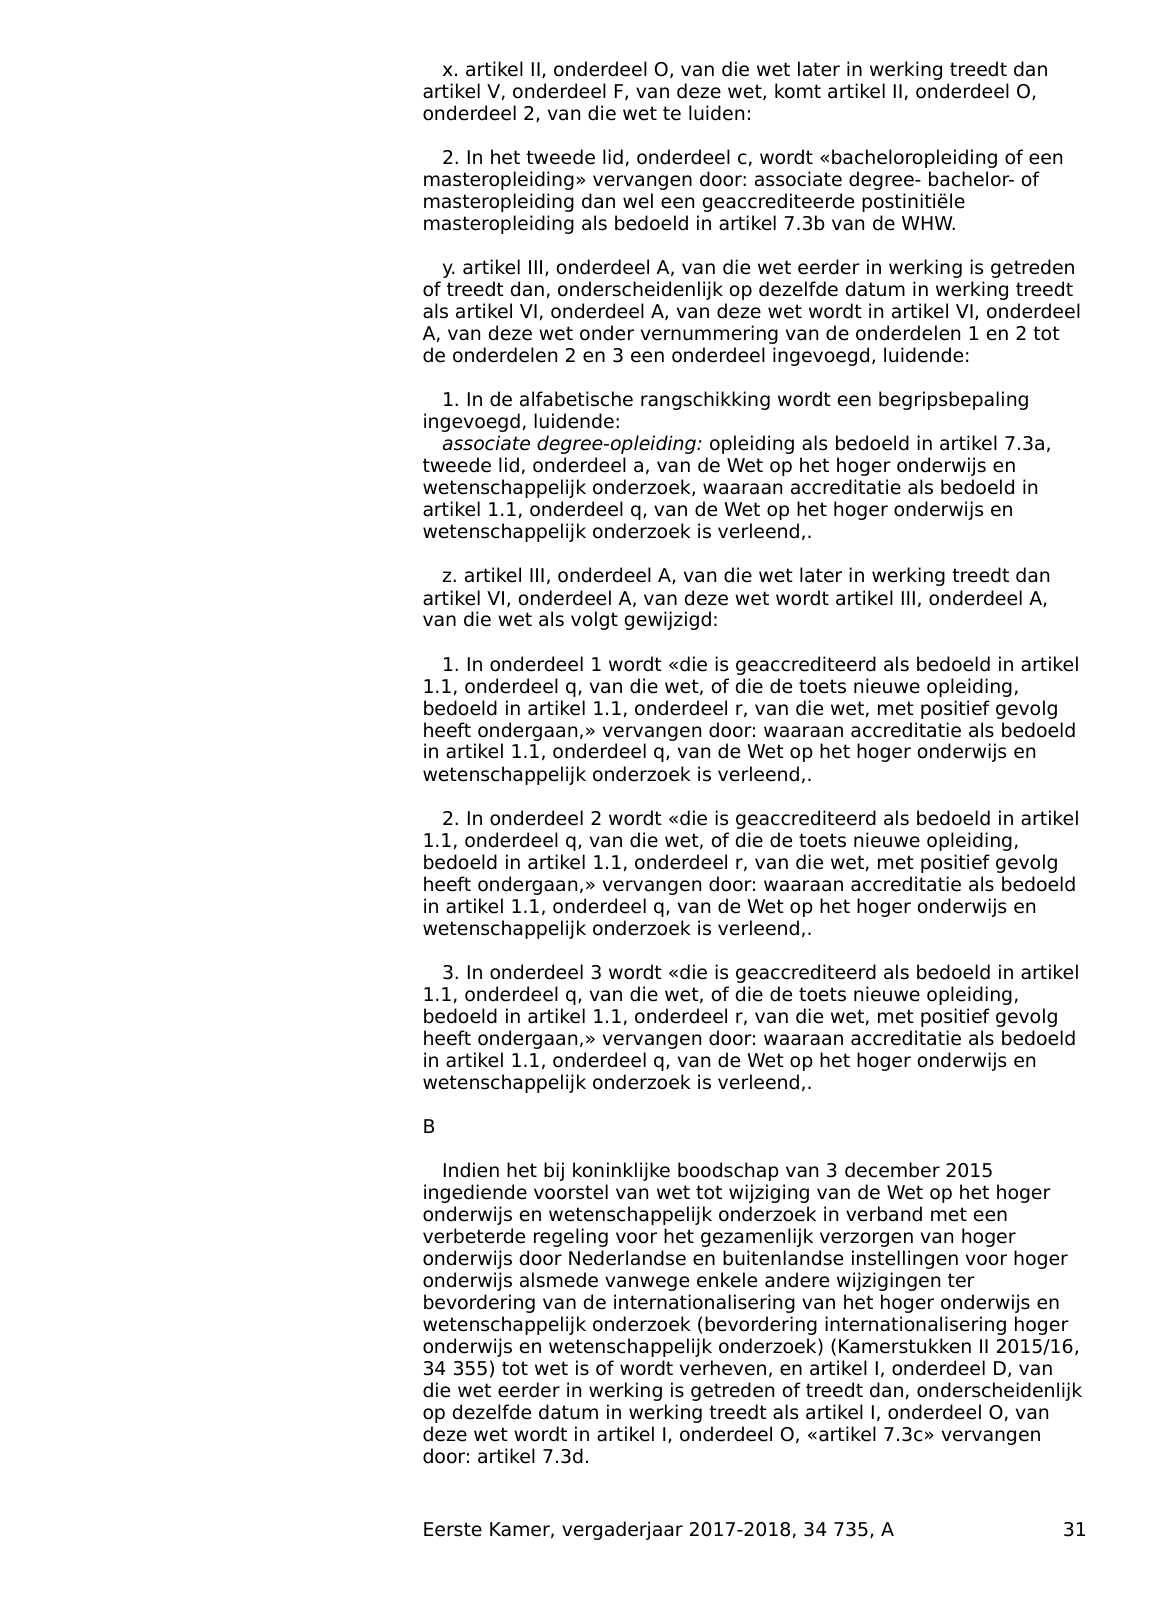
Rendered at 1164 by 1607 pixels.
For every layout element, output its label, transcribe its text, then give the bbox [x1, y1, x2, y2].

text 2. In het tweede lid, onderdeel c, wordt «bacheloropleiding of een masteropleiding» vervangen door: associate degree- bachelor- of masteropleiding dan wel een geaccrediteerde postinitiële masteropleiding als bedoeld in artikel 7.3b van de WHW. [422, 147, 1087, 235]
text B [422, 1116, 1087, 1138]
text x. artikel II, onderdeel O, van die wet later in werking treedt dan artikel V, onderdeel F, van deze wet, komt artikel II, onderdeel O, onderdeel 2, van die wet te luiden: [422, 59, 1087, 125]
text 1. In onderdeel 1 wordt «die is geaccrediteerd als bedoeld in artikel 1.1, onderdeel q, van die wet, of die de toets nieuwe opleiding, bedoeld in artikel 1.1, onderdeel r, van die wet, met positief gevolg heeft ondergaan,» vervangen door: waaraan accreditatie als bedoeld in artikel 1.1, onderdeel q, van de Wet op het hoger onderwijs en wetenschappelijk onderzoek is verleend,. [422, 653, 1087, 785]
text Indien het bij koninklijke boodschap van 3 december 2015 ingediende voorstel van wet tot wijziging van de Wet op het hoger onderwijs en wetenschappelijk onderzoek in verband met een verbeterde regeling voor het gezamenlijk verzorgen van hoger onderwijs door Nederlandse en buitenlandse instellingen voor hoger onderwijs alsmede vanwege enkele andere wijzigingen ter bevordering van de internationalisering van het hoger onderwijs en wetenschappelijk onderzoek (bevordering internationalisering hoger onderwijs en wetenschappelijk onderzoek) (Kamerstukken II 2015/16, 34 355) tot wet is of wordt verheven, en artikel I, onderdeel D, van die wet eerder in werking is getreden of treedt dan, onderscheidenlijk op dezelfde datum in werking treedt als artikel I, onderdeel O, van deze wet wordt in artikel I, onderdeel O, «artikel 7.3c» vervangen door: artikel 7.3d. [422, 1160, 1087, 1468]
text 2. In onderdeel 2 wordt «die is geaccrediteerd als bedoeld in artikel 1.1, onderdeel q, van die wet, of die de toets nieuwe opleiding, bedoeld in artikel 1.1, onderdeel r, van die wet, met positief gevolg heeft ondergaan,» vervangen door: waaraan accreditatie als bedoeld in artikel 1.1, onderdeel q, van de Wet op het hoger onderwijs en wetenschappelijk onderzoek is verleend,. [422, 808, 1087, 939]
text 1. In de alfabetische rangschikking wordt een begripsbepaling ingevoegd, luidende: [422, 389, 1087, 433]
text 3. In onderdeel 3 wordt «die is geaccrediteerd als bedoeld in artikel 1.1, onderdeel q, van die wet, of die de toets nieuwe opleiding, bedoeld in artikel 1.1, onderdeel r, van die wet, met positief gevolg heeft ondergaan,» vervangen door: waaraan accreditatie als bedoeld in artikel 1.1, onderdeel q, van de Wet op het hoger onderwijs en wetenschappelijk onderzoek is verleend,. [422, 962, 1087, 1093]
text z. artikel III, onderdeel A, van die wet later in werking treedt dan artikel VI, onderdeel A, van deze wet wordt artikel III, onderdeel A, van die wet als volgt gewijzigd: [422, 565, 1087, 631]
text y. artikel III, onderdeel A, van die wet eerder in werking is getreden of treedt dan, onderscheidenlijk op dezelfde datum in werking treedt als artikel VI, onderdeel A, van deze wet wordt in artikel VI, onderdeel A, van deze wet onder vernummering van de onderdelen 1 en 2 tot de onderdelen 2 en 3 een onderdeel ingevoegd, luidende: [422, 257, 1087, 367]
text associate degree-opleiding: opleiding als bedoeld in artikel 7.3a, tweede lid, onderdeel a, van de Wet op het hoger onderwijs en wetenschappelijk onderzoek, waaraan accreditatie als bedoeld in artikel 1.1, onderdeel q, van de Wet op het hoger onderwijs en wetenschappelijk onderzoek is verleend,. [422, 433, 1087, 543]
